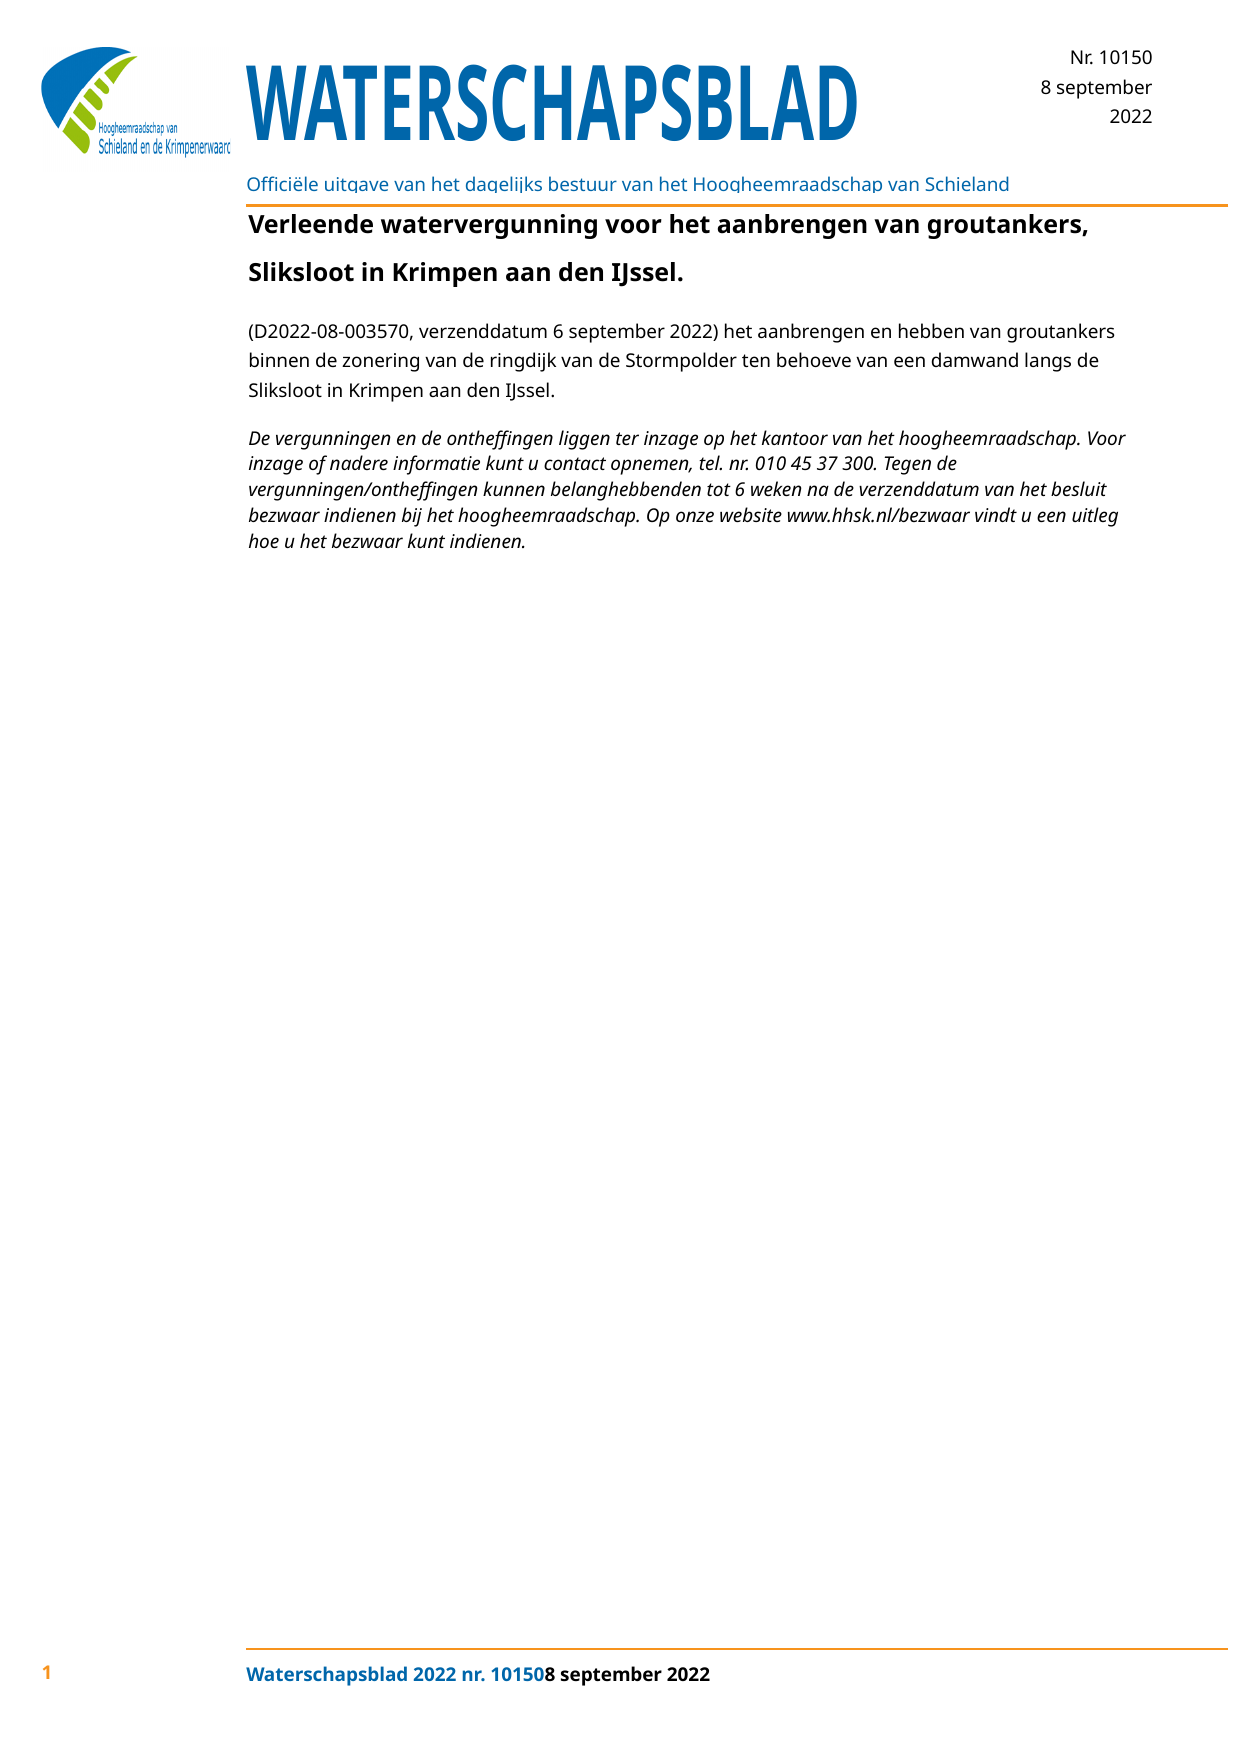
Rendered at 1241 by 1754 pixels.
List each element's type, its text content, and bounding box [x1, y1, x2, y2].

text Verleende watervergunning voor het aanbrengen van groutankers, Sliksloot in Krimpen aan den IJssel. [248, 207, 1152, 288]
text (D2022-08-003570, verzenddatum 6 september 2022) het aanbrengen en hebben van groutankers binnen de zonering van de ringdijk van de Stormpolder ten behoeve van een damwand langs de Sliksloot in Krimpen aan den IJssel. [248, 318, 1152, 403]
picture [41, 47, 231, 172]
text De vergunningen en de ontheffingen liggen ter inzage op het kantoor van het hoogheemraadschap. Voor inzage of nadere informatie kunt u contact opnemen, tel. nr. 010 45 37 300. Tegen de vergunningen/ontheffingen kunnen belanghebbenden tot 6 weken na de verzenddatum van het besluit bezwaar indienen bij het hoogheemraadschap. Op onze website www.hhsk.nl/bezwaar vindt u een uitleg hoe u het bezwaar kunt indienen. [248, 425, 1152, 553]
